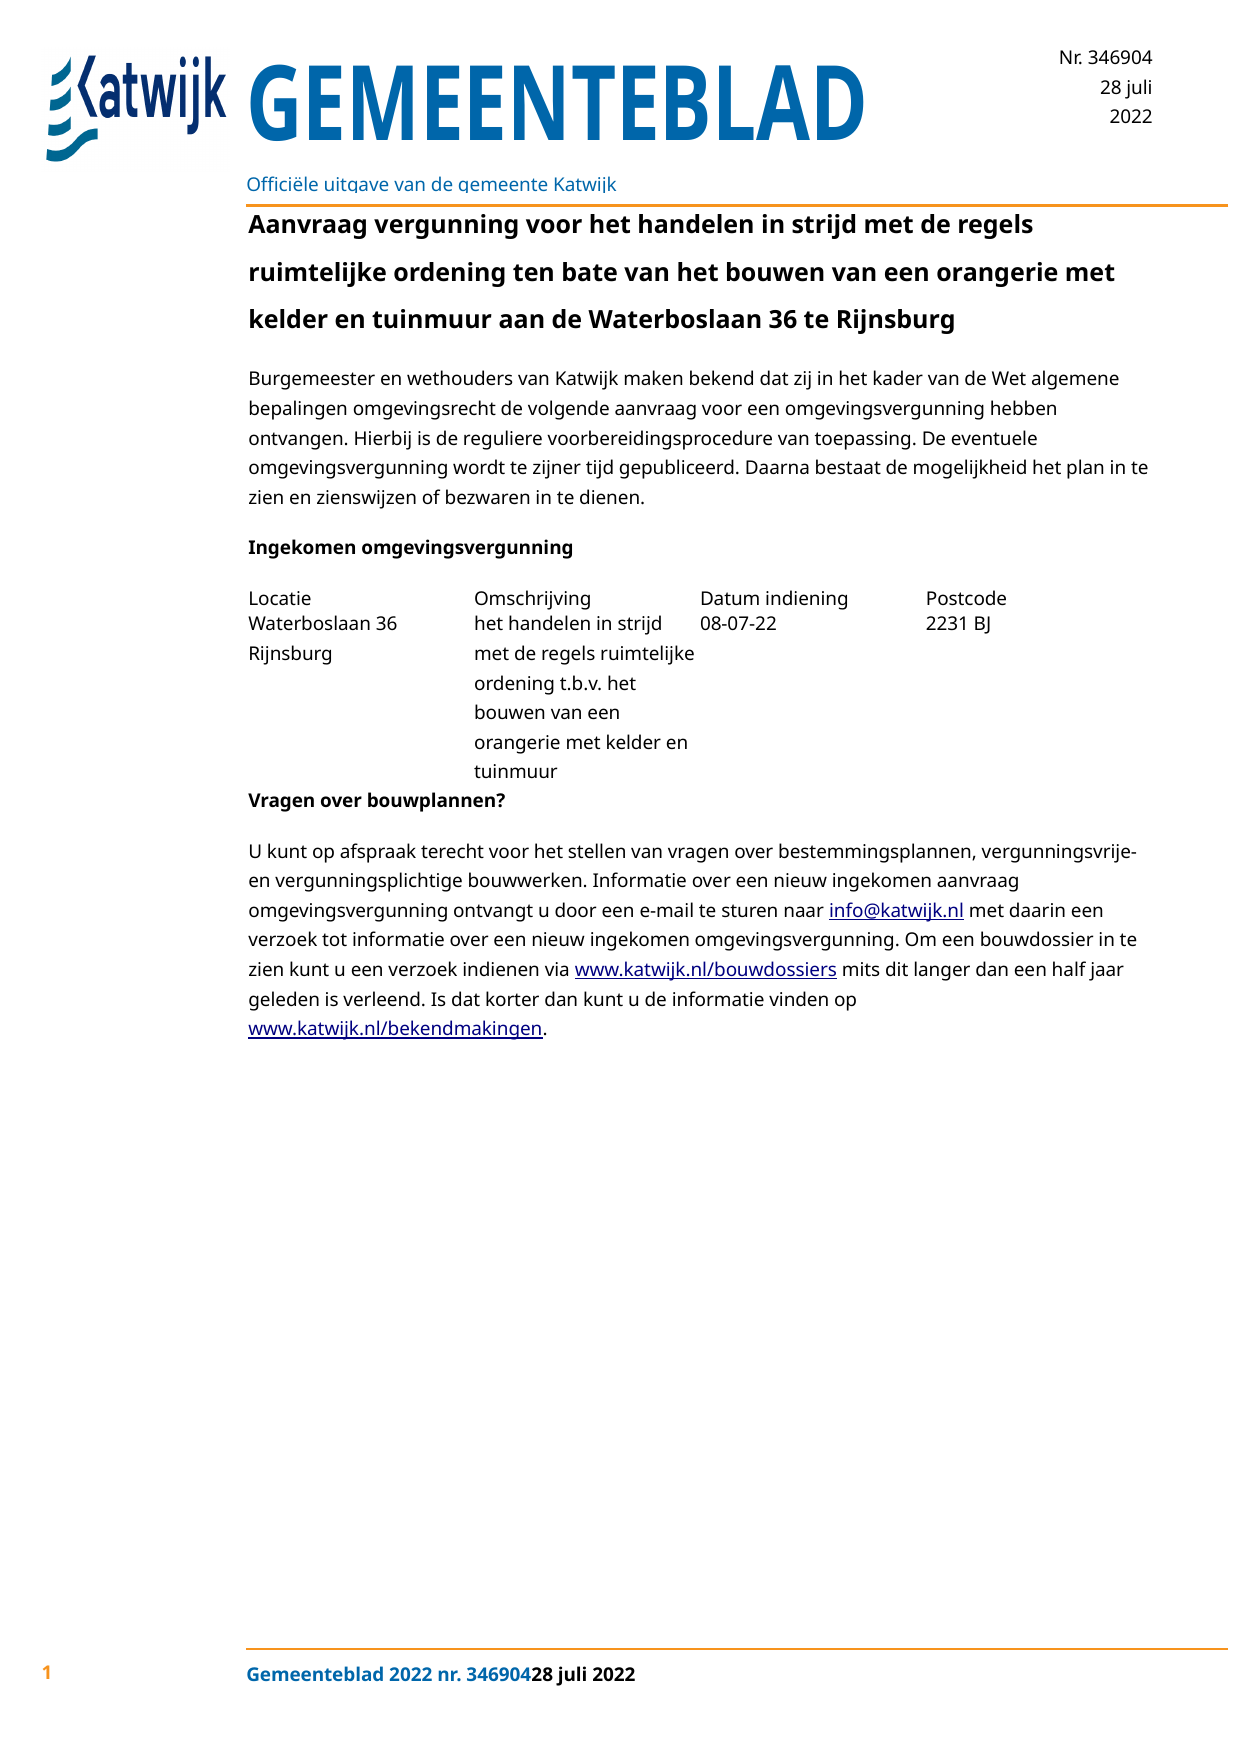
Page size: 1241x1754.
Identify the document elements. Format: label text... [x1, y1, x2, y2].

text Burgemeester en wethouders van Katwijk maken bekend dat zij in het kader van de Wet algemene bepalingen omgevingsrecht de volgende aanvraag voor een omgevingsvergunning hebben ontvangen. Hierbij is de reguliere voorbereidingsprocedure van toepassing. De eventuele omgevingsvergunning wordt te zijner tijd gepubliceerd. Daarna bestaat de mogelijkheid het plan in te zien en zienswijzen of bezwaren in te dienen. [248, 366, 1152, 509]
table_header Omschrijving [474, 585, 700, 611]
text Vragen over bouwplannen? [248, 787, 1152, 813]
table_header Postcode [926, 585, 1152, 611]
text Aanvraag vergunning voor het handelen in strijd met de regels ruimtelijke ordening ten bate van het bouwen van een orangerie met kelder en tuinmuur aan de Waterboslaan 36 te Rijnsburg [248, 207, 1152, 336]
table_header Datum indiening [700, 585, 926, 611]
table_cell 08-07-22 [700, 611, 926, 784]
text Ingekomen omgevingsvergunning [248, 534, 1152, 560]
table_cell Waterboslaan 36 Rijnsburg [248, 611, 474, 784]
table_header Locatie [248, 585, 474, 611]
table_cell 2231 BJ [926, 611, 1152, 784]
picture [41, 47, 231, 172]
table_cell het handelen in strijd met de regels ruimtelijke ordening t.b.v. het bouwen van een orangerie met kelder en tuinmuur [474, 611, 700, 784]
text U kunt op afspraak terecht voor het stellen van vragen over bestemmingsplannen, vergunningsvrije- en vergunningsplichtige bouwwerken. Informatie over een nieuw ingekomen aanvraag omgevingsvergunning ontvangt u door een e-mail te sturen naar info@katwijk.nl met daarin een verzoek tot informatie over een nieuw ingekomen omgevingsvergunning. Om een bouwdossier in te zien kunt u een verzoek indienen via www.katwijk.nl/bouwdossiers mits dit langer dan een half jaar geleden is verleend. Is dat korter dan kunt u de informatie vinden op www.katwijk.nl/bekendmakingen. [248, 838, 1152, 1041]
